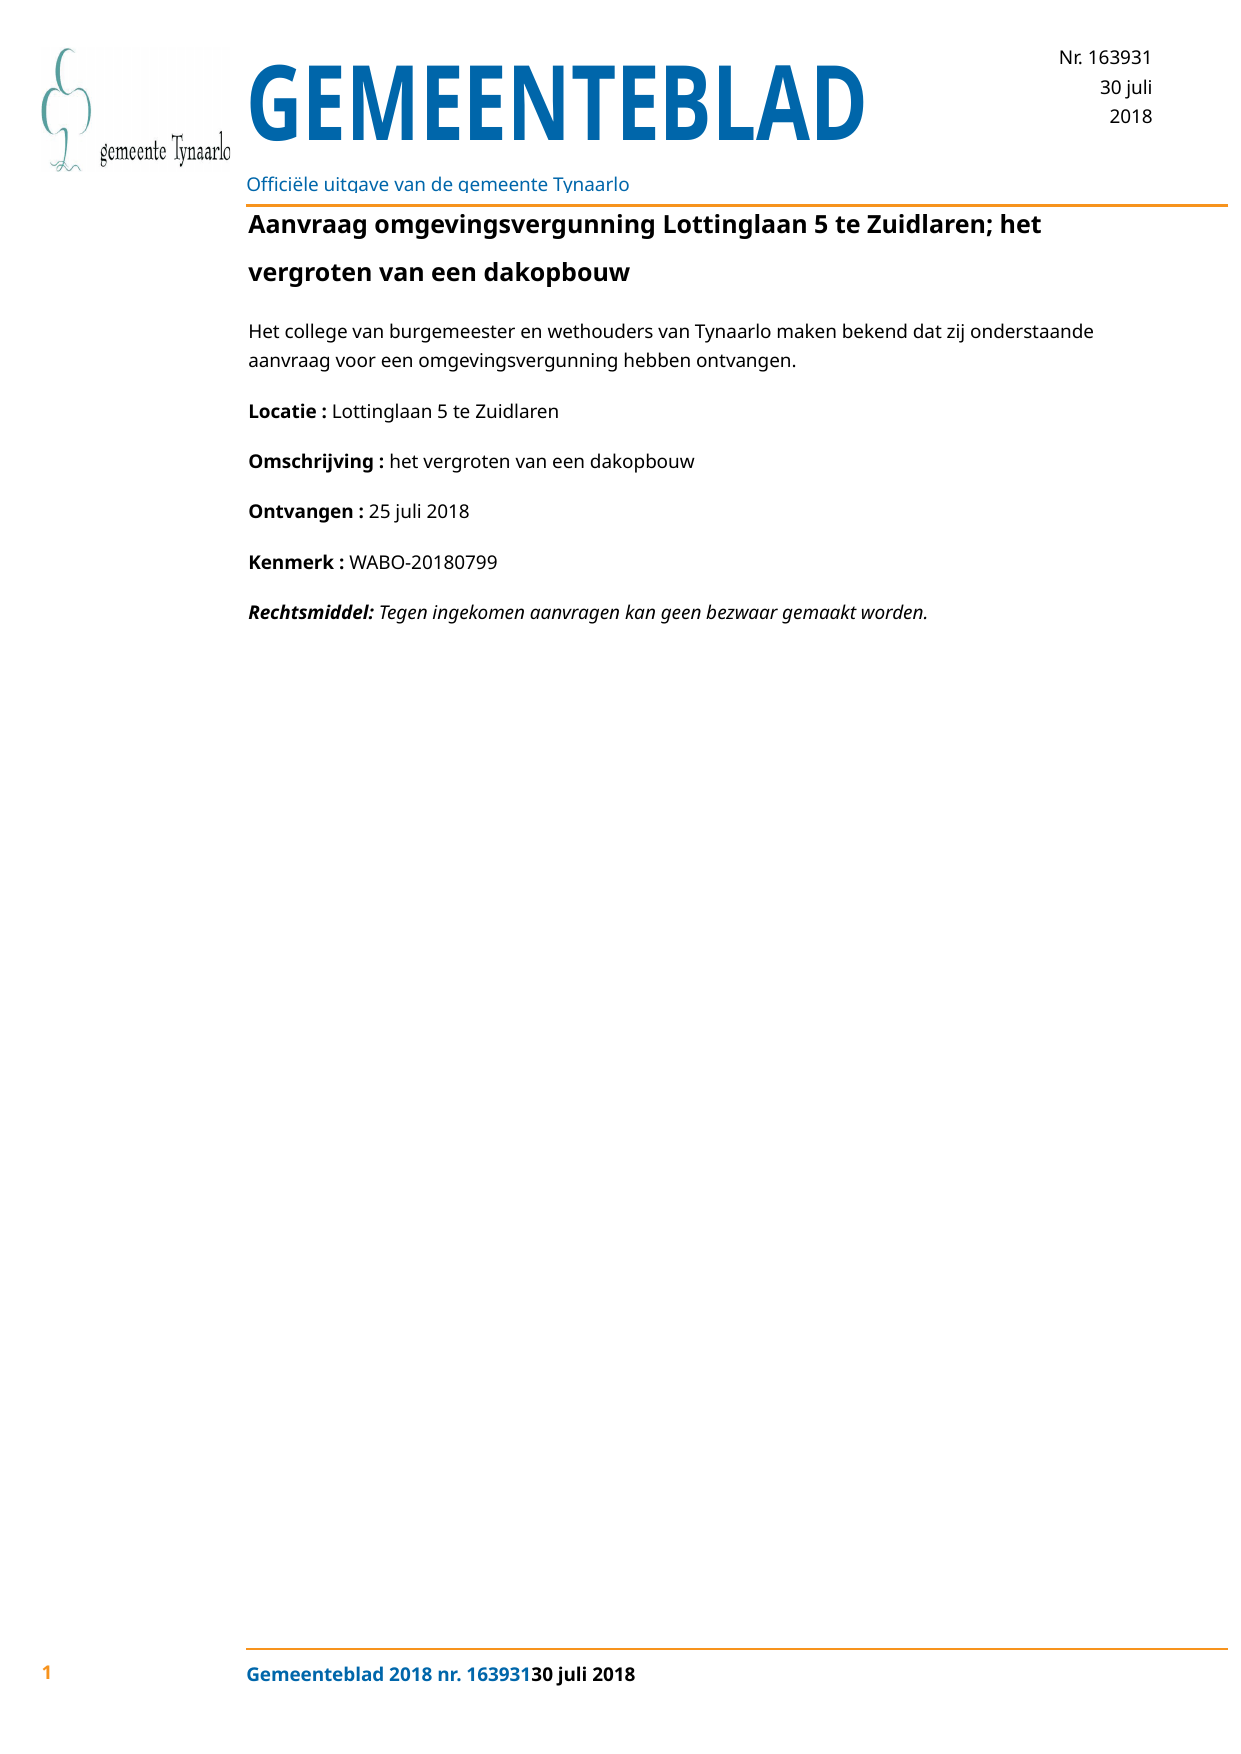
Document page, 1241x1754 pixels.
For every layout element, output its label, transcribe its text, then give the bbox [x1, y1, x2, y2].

text Rechtsmiddel: Tegen ingekomen aanvragen kan geen bezwaar gemaakt worden. [248, 599, 1152, 625]
text Omschrijving : het vergroten van een dakopbouw [248, 448, 1152, 474]
text Kenmerk : WABO-20180799 [248, 549, 1152, 575]
picture [41, 47, 231, 172]
text Aanvraag omgevingsvergunning Lottinglaan 5 te Zuidlaren; het vergroten van een dakopbouw [248, 207, 1152, 288]
text Het college van burgemeester en wethouders van Tynaarlo maken bekend dat zij onderstaande aanvraag voor een omgevingsvergunning hebben ontvangen. [248, 318, 1152, 373]
text Ontvangen : 25 juli 2018 [248, 499, 1152, 524]
text Locatie : Lottinglaan 5 te Zuidlaren [248, 398, 1152, 424]
